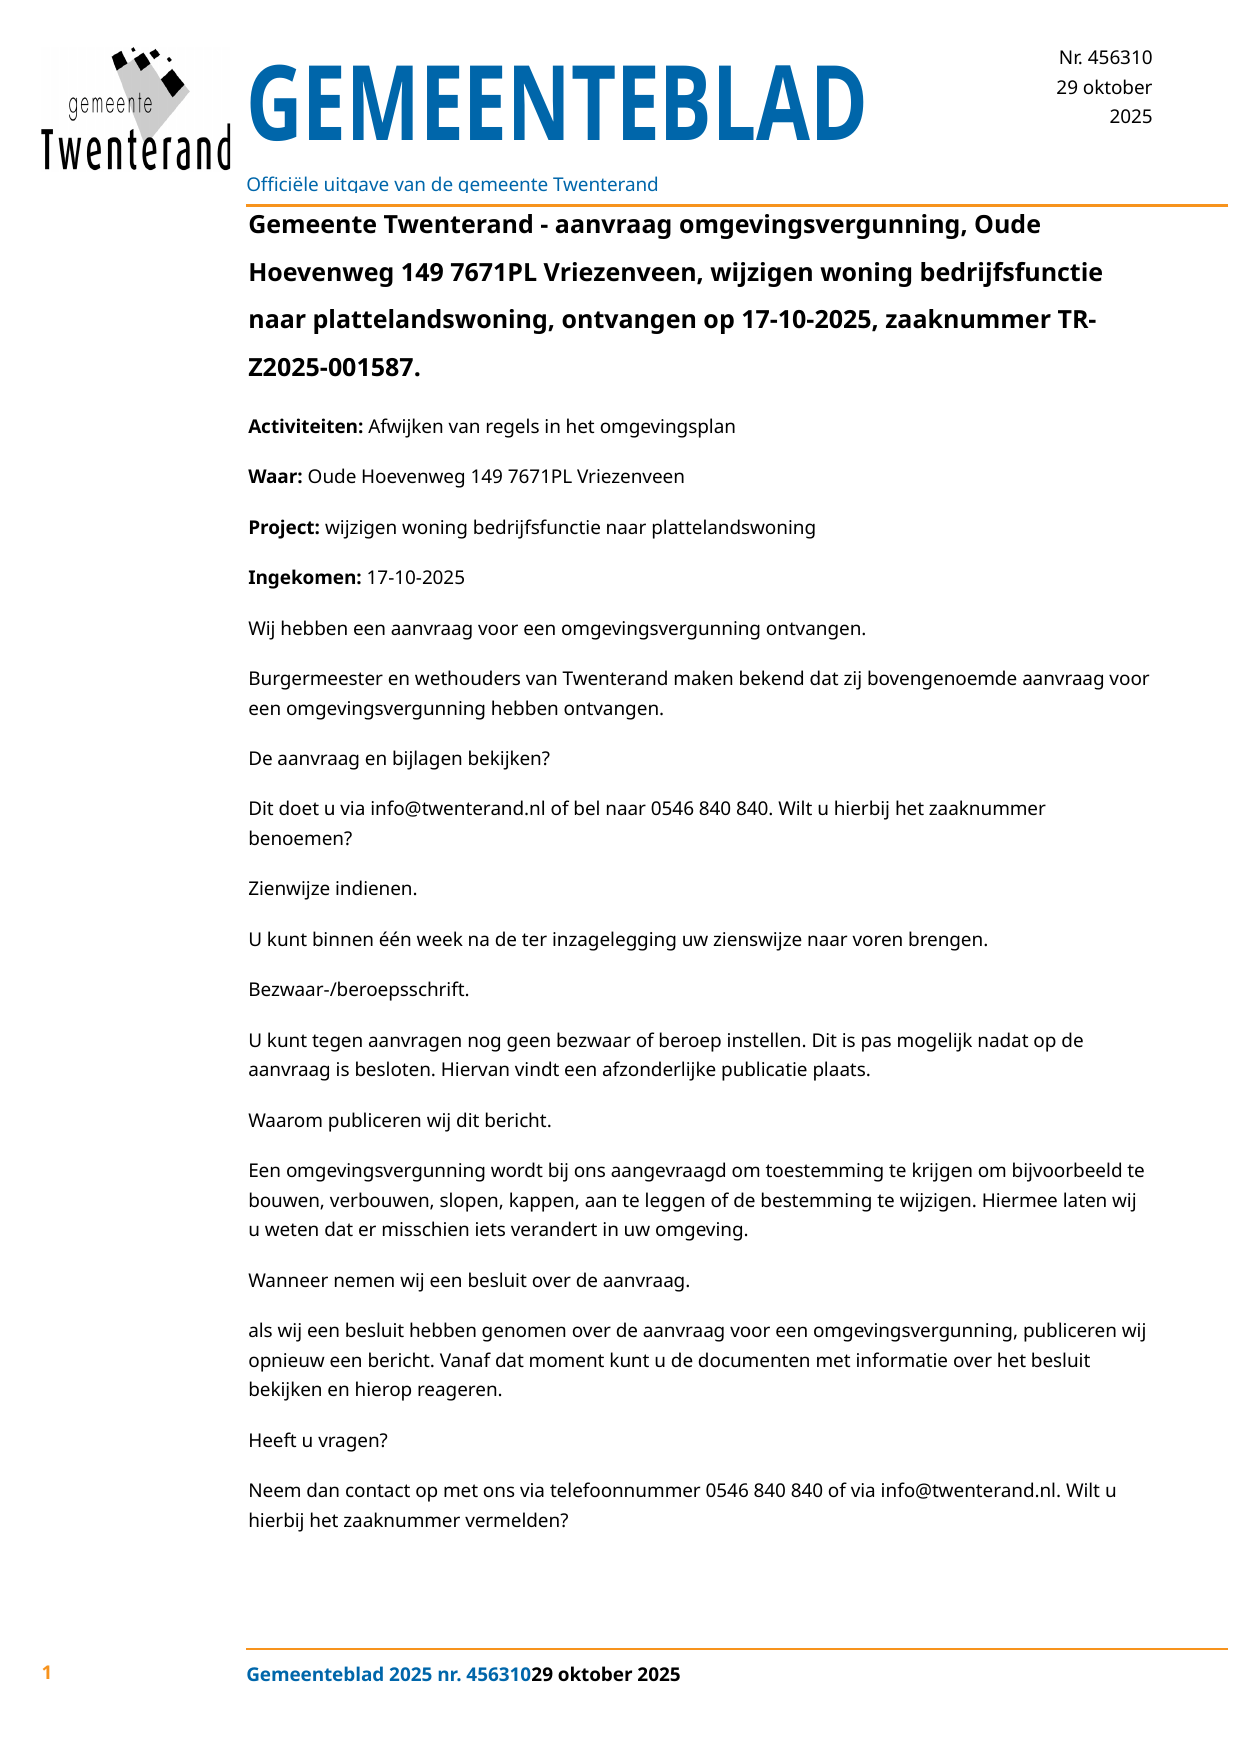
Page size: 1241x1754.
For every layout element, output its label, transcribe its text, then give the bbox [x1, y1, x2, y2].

text Bezwaar-/beroepsschrift. [248, 976, 1152, 1002]
text Activiteiten: Afwijken van regels in het omgevingsplan [248, 413, 1152, 439]
picture [41, 47, 231, 172]
text Burgermeester en wethouders van Twenterand maken bekend dat zij bovengenoemde aanvraag voor een omgevingsvergunning hebben ontvangen. [248, 665, 1152, 721]
text Heeft u vragen? [248, 1427, 1152, 1453]
text Dit doet u via info@twenterand.nl of bel naar 0546 840 840. Wilt u hierbij het zaaknummer benoemen? [248, 796, 1152, 851]
text Een omgevingsvergunning wordt bij ons aangevraagd om toestemming te krijgen om bijvoorbeeld te bouwen, verbouwen, slopen, kappen, aan te leggen of de bestemming te wijzigen. Hiermee laten wij u weten dat er misschien iets verandert in uw omgeving. [248, 1157, 1152, 1242]
text Waarom publiceren wij dit bericht. [248, 1107, 1152, 1133]
text Ingekomen: 17-10-2025 [248, 564, 1152, 590]
text als wij een besluit hebben genomen over de aanvraag voor een omgevingsvergunning, publiceren wij opnieuw een bericht. Vanaf dat moment kunt u de documenten met informatie over het besluit bekijken en hierop reageren. [248, 1317, 1152, 1402]
text U kunt binnen één week na de ter inzagelegging uw zienswijze naar voren brengen. [248, 926, 1152, 952]
text Neem dan contact op met ons via telefoonnummer 0546 840 840 of via info@twenterand.nl. Wilt u hierbij het zaaknummer vermelden? [248, 1477, 1152, 1533]
text U kunt tegen aanvragen nog geen bezwaar of beroep instellen. Dit is pas mogelijk nadat op de aanvraag is besloten. Hiervan vindt een afzonderlijke publicatie plaats. [248, 1027, 1152, 1082]
text Gemeente Twenterand - aanvraag omgevingsvergunning, Oude Hoevenweg 149 7671PL Vriezenveen, wijzigen woning bedrijfsfunctie naar plattelandswoning, ontvangen op 17-10-2025, zaaknummer TR-Z2025-001587. [248, 207, 1152, 384]
text De aanvraag en bijlagen bekijken? [248, 745, 1152, 771]
text Project: wijzigen woning bedrijfsfunctie naar plattelandswoning [248, 514, 1152, 540]
text Wanneer nemen wij een besluit over de aanvraag. [248, 1267, 1152, 1293]
text Waar: Oude Hoevenweg 149 7671PL Vriezenveen [248, 463, 1152, 489]
text Zienwijze indienen. [248, 876, 1152, 901]
text Wij hebben een aanvraag voor een omgevingsvergunning ontvangen. [248, 615, 1152, 641]
